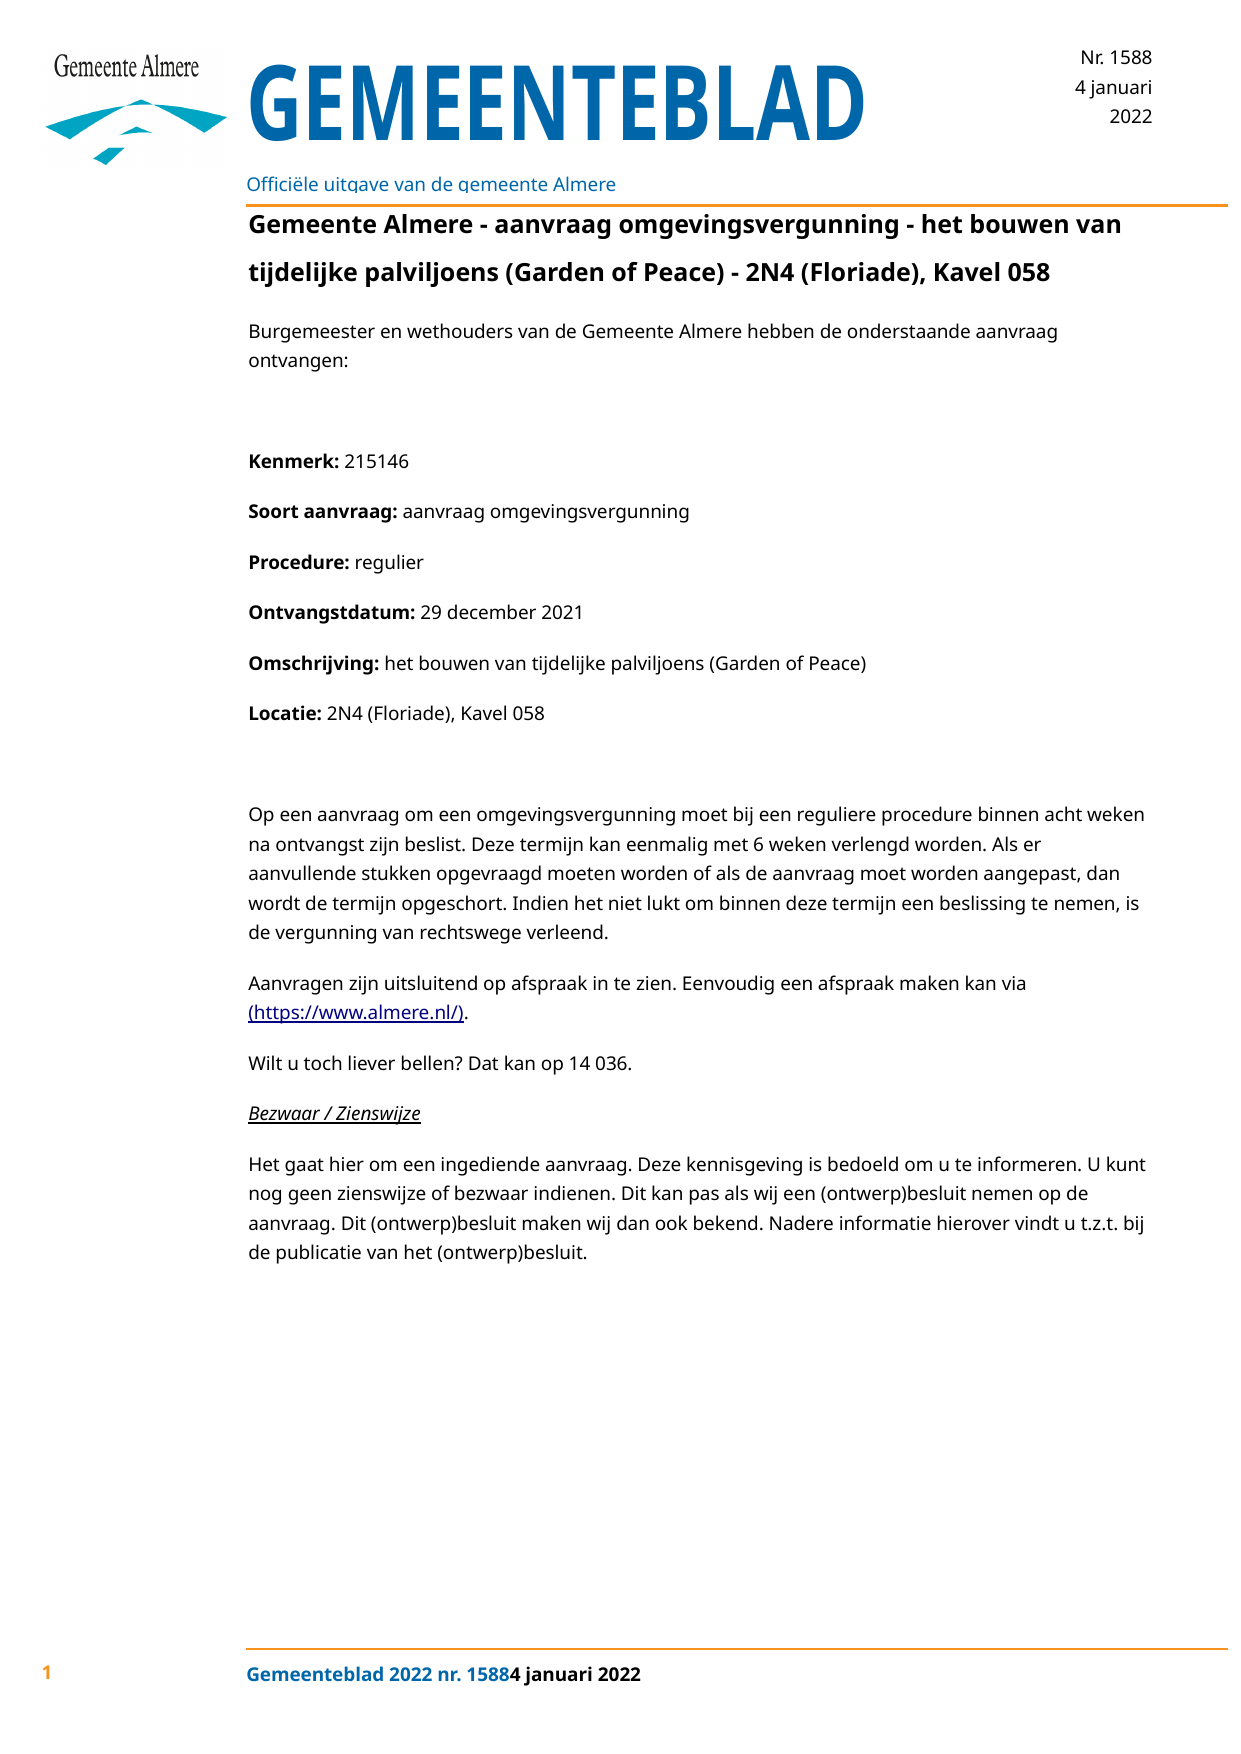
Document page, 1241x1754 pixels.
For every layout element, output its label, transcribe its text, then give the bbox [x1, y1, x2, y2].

text Wilt u toch liever bellen? Dat kan op 14 036. [248, 1050, 1152, 1076]
text Bezwaar / Zienswijze [248, 1100, 1152, 1126]
text Aanvragen zijn uitsluitend op afspraak in te zien. Eenvoudig een afspraak maken kan via (https://www.almere.nl/). [248, 970, 1152, 1025]
text Kenmerk: 215146 [248, 448, 1152, 474]
text Ontvangstdatum: 29 december 2021 [248, 599, 1152, 625]
text Het gaat hier om een ingediende aanvraag. Deze kennisgeving is bedoeld om u te informeren. U kunt nog geen zienswijze of bezwaar indienen. Dit kan pas als wij een (ontwerp)besluit nemen op de aanvraag. Dit (ontwerp)besluit maken wij dan ook bekend. Nadere informatie hierover vindt u t.z.t. bij de publicatie van het (ontwerp)besluit. [248, 1151, 1152, 1265]
text Soort aanvraag: aanvraag omgevingsvergunning [248, 499, 1152, 524]
text Burgemeester en wethouders van de Gemeente Almere hebben de onderstaande aanvraag ontvangen: [248, 318, 1152, 373]
text Omschrijving: het bouwen van tijdelijke palviljoens (Garden of Peace) [248, 650, 1152, 676]
text Procedure: regulier [248, 549, 1152, 575]
text Locatie: 2N4 (Floriade), Kavel 058 [248, 700, 1152, 726]
text Gemeente Almere - aanvraag omgevingsvergunning - het bouwen van tijdelijke palviljoens (Garden of Peace) - 2N4 (Floriade), Kavel 058 [248, 207, 1152, 288]
text Op een aanvraag om een omgevingsvergunning moet bij een reguliere procedure binnen acht weken na ontvangst zijn beslist. Deze termijn kan eenmalig met 6 weken verlengd worden. Als er aanvullende stukken opgevraagd moeten worden of als de aanvraag moet worden aangepast, dan wordt de termijn opgeschort. Indien het niet lukt om binnen deze termijn een beslissing te nemen, is de vergunning van rechtswege verleend. [248, 801, 1152, 945]
picture [41, 47, 231, 172]
